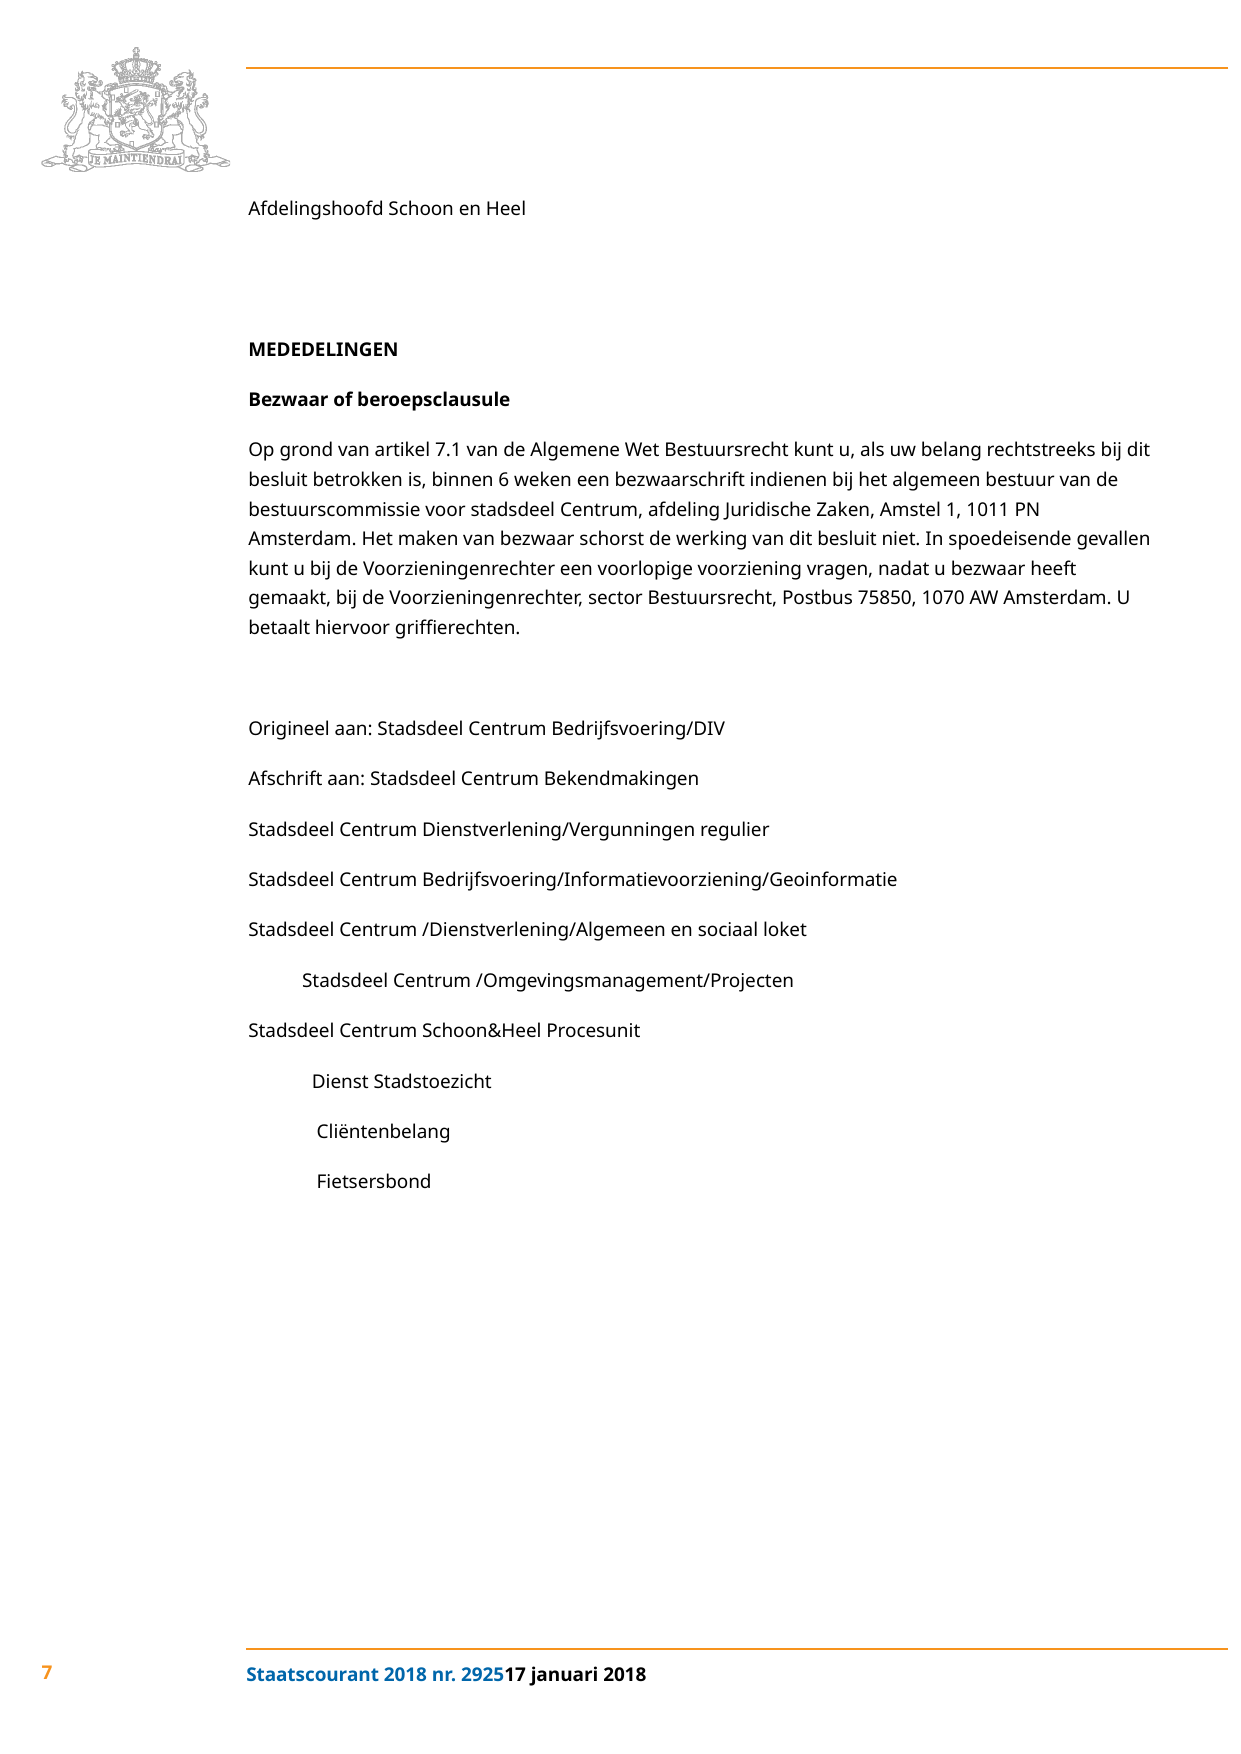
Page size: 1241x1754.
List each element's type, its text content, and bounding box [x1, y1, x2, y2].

text Origineel aan: Stadsdeel Centrum Bedrijfsvoering/DIV [248, 715, 1152, 741]
text Dienst Stadstoezicht [248, 1068, 1152, 1093]
text Afschrift aan: Stadsdeel Centrum Bekendmakingen [248, 765, 1152, 791]
text Cliëntenbelang [248, 1118, 1152, 1144]
text Stadsdeel Centrum /Dienstverlening/Algemeen en sociaal loket [248, 917, 1152, 942]
text Stadsdeel Centrum Dienstverlening/Vergunningen regulier [248, 816, 1152, 841]
text Stadsdeel Centrum Schoon&Heel Procesunit [248, 1017, 1152, 1043]
text Op grond van artikel 7.1 van de Algemene Wet Bestuursrecht kunt u, als uw belang rechtstreeks bij dit besluit betrokken is, binnen 6 weken een bezwaarschrift indienen bij het algemeen bestuur van de bestuurscommissie voor stadsdeel Centrum, afdeling Juridische Zaken, Amstel 1, 1011 PN Amsterdam. Het maken van bezwaar schorst de werking van dit besluit niet. In spoedeisende gevallen kunt u bij de Voorzieningenrechter een voorlopige voorziening vragen, nadat u bezwaar heeft gemaakt, bij de Voorzieningenrechter, sector Bestuursrecht, Postbus 75850, 1070 AW Amsterdam. U betaalt hiervoor griffierechten. [248, 437, 1152, 640]
picture [41, 47, 231, 172]
text MEDEDELINGEN [248, 336, 1152, 361]
text Fietsersbond [248, 1169, 1152, 1194]
text Stadsdeel Centrum Bedrijfsvoering/Informatievoorziening/Geoinformatie [248, 866, 1152, 892]
text Stadsdeel Centrum /Omgevingsmanagement/Projecten [248, 967, 1152, 993]
text Afdelingshoofd Schoon en Heel [248, 196, 1152, 221]
text Bezwaar of beroepsclausule [248, 386, 1152, 412]
